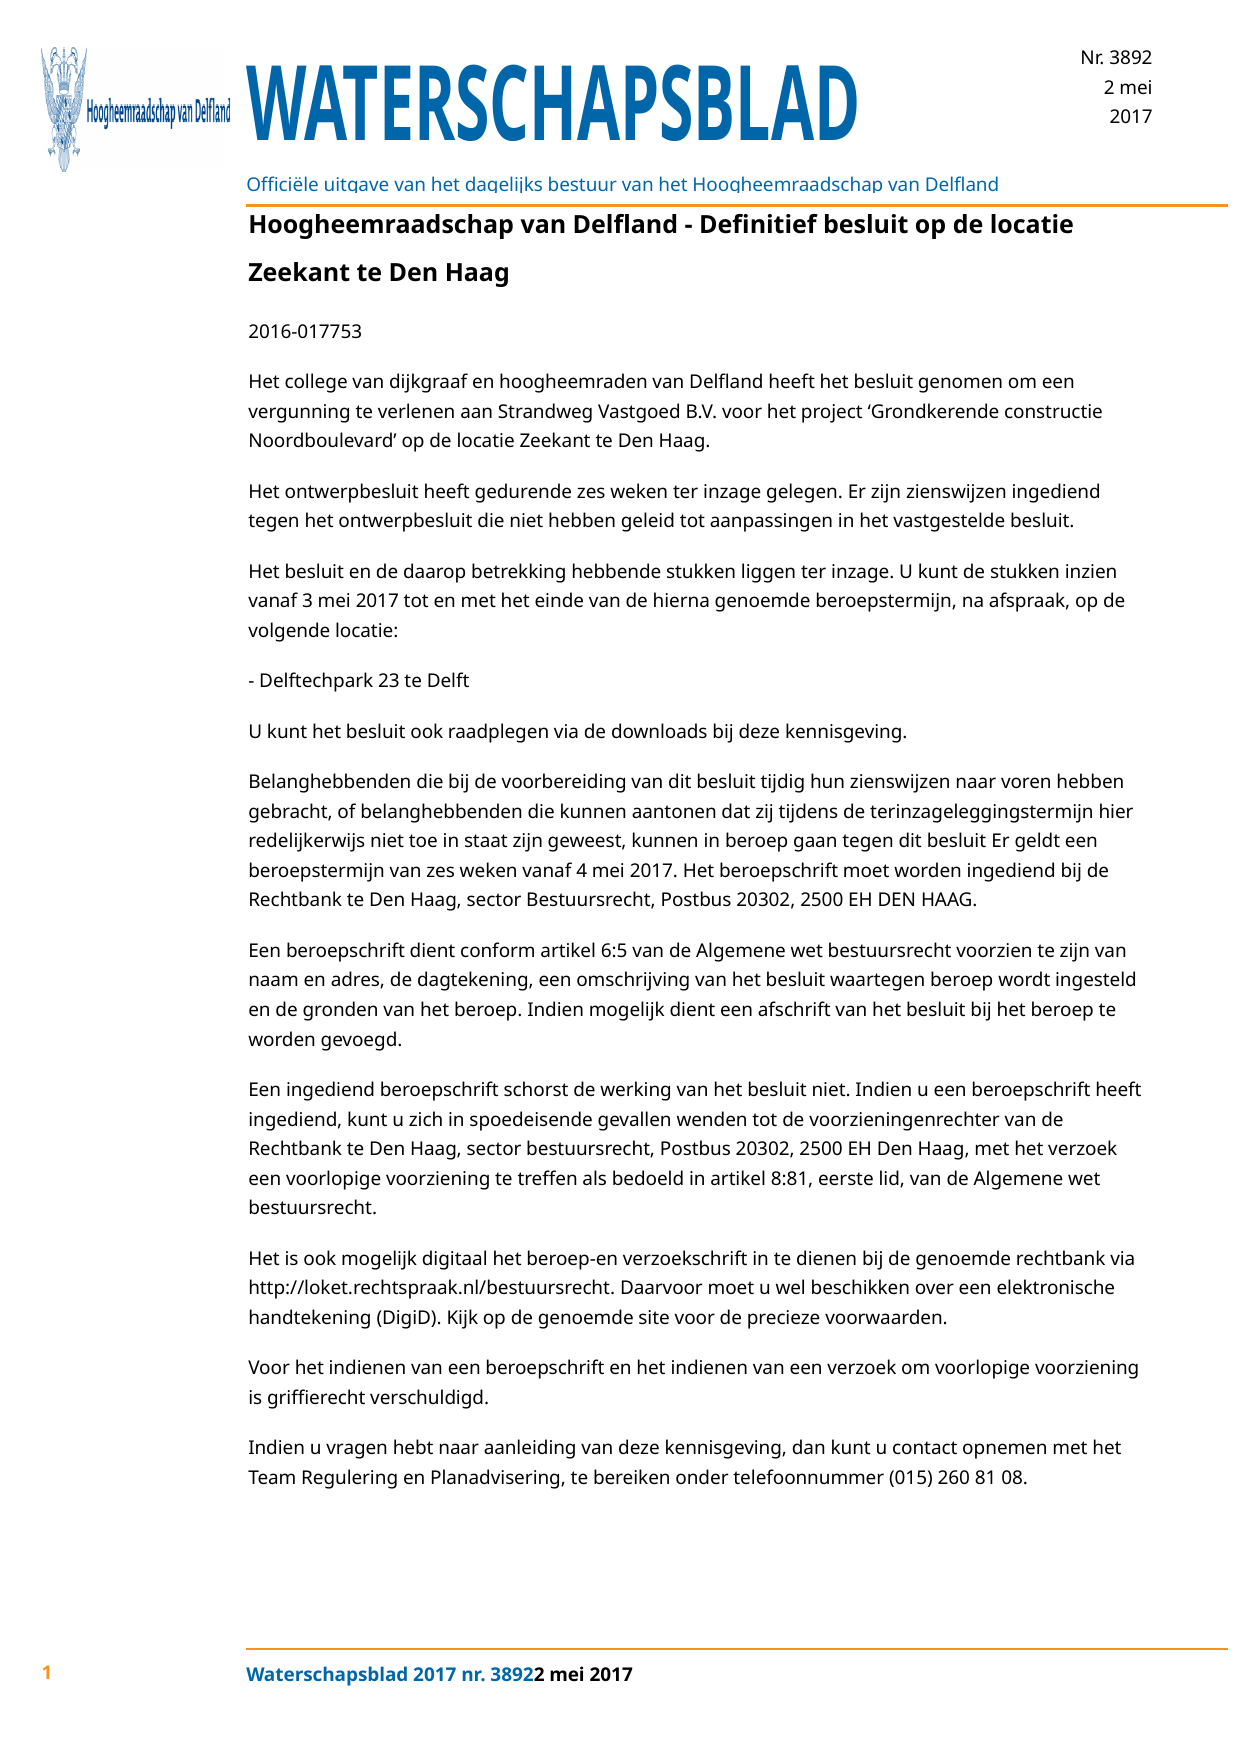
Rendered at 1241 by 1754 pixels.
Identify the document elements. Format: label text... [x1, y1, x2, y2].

text - Delftechpark 23 te Delft [248, 667, 1152, 693]
text Indien u vragen hebt naar aanleiding van deze kennisgeving, dan kunt u contact opnemen met het Team Regulering en Planadvisering, te bereiken onder telefoonnummer (015) 260 81 08. [248, 1434, 1152, 1490]
text Voor het indienen van een beroepschrift en het indienen van een verzoek om voorlopige voorziening is griffierecht verschuldigd. [248, 1354, 1152, 1410]
text Hoogheemraadschap van Delfland - Definitief besluit op de locatie Zeekant te Den Haag [248, 207, 1152, 288]
text Het college van dijkgraaf en hoogheemraden van Delfland heeft het besluit genomen om een vergunning te verlenen aan Strandweg Vastgoed B.V. voor het project ‘Grondkerende constructie Noordboulevard’ op de locatie Zeekant te Den Haag. [248, 368, 1152, 453]
text 2016-017753 [248, 318, 1152, 344]
text Het is ook mogelijk digitaal het beroep-en verzoekschrift in te dienen bij de genoemde rechtbank via http://loket.rechtspraak.nl/bestuursrecht. Daarvoor moet u wel beschikken over een elektronische handtekening (DigiD). Kijk op de genoemde site voor de precieze voorwaarden. [248, 1245, 1152, 1330]
text Een beroepschrift dient conform artikel 6:5 van de Algemene wet bestuursrecht voorzien te zijn van naam en adres, de dagtekening, een omschrijving van het besluit waartegen beroep wordt ingesteld en de gronden van het beroep. Indien mogelijk dient een afschrift van het besluit bij het beroep te worden gevoegd. [248, 937, 1152, 1052]
text Een ingediend beroepschrift schorst de werking van het besluit niet. Indien u een beroepschrift heeft ingediend, kunt u zich in spoedeisende gevallen wenden tot de voorzieningenrechter van de Rechtbank te Den Haag, sector bestuursrecht, Postbus 20302, 2500 EH Den Haag, met het verzoek een voorlopige voorziening te treffen als bedoeld in artikel 8:81, eerste lid, van de Algemene wet bestuursrecht. [248, 1076, 1152, 1220]
picture [41, 47, 231, 172]
text Belanghebbenden die bij de voorbereiding van dit besluit tijdig hun zienswijzen naar voren hebben gebracht, of belanghebbenden die kunnen aantonen dat zij tijdens de terinzageleggingstermijn hier redelijkerwijs niet toe in staat zijn geweest, kunnen in beroep gaan tegen dit besluit Er geldt een beroepstermijn van zes weken vanaf 4 mei 2017. Het beroepschrift moet worden ingediend bij de Rechtbank te Den Haag, sector Bestuursrecht, Postbus 20302, 2500 EH DEN HAAG. [248, 768, 1152, 912]
text Het besluit en de daarop betrekking hebbende stukken liggen ter inzage. U kunt de stukken inzien vanaf 3 mei 2017 tot en met het einde van de hierna genoemde beroepstermijn, na afspraak, op de volgende locatie: [248, 558, 1152, 643]
text U kunt het besluit ook raadplegen via de downloads bij deze kennisgeving. [248, 718, 1152, 744]
text Het ontwerpbesluit heeft gedurende zes weken ter inzage gelegen. Er zijn zienswijzen ingediend tegen het ontwerpbesluit die niet hebben geleid tot aanpassingen in het vastgestelde besluit. [248, 478, 1152, 533]
